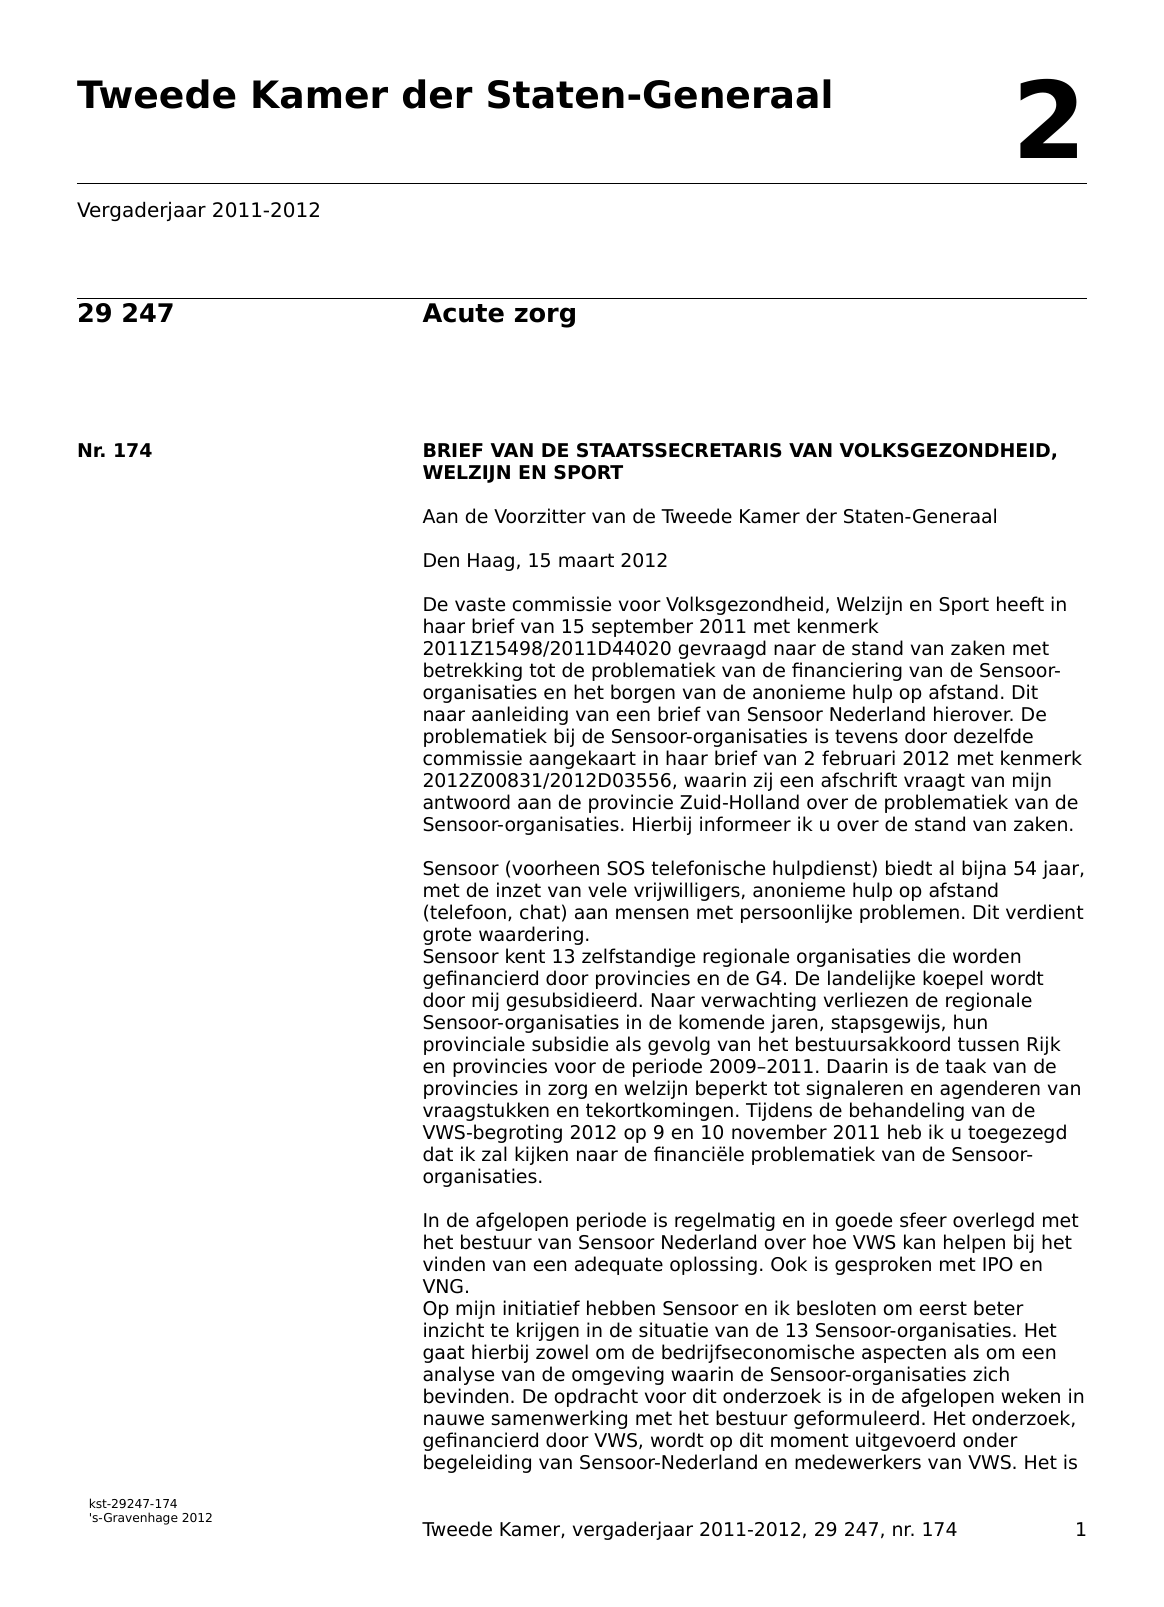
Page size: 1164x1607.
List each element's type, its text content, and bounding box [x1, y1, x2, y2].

table_cell Vergaderjaar 2011-2012 [77, 184, 1087, 298]
text Sensoor kent 13 zelfstandige regionale organisaties die worden gefinancierd door provincies en de G4. De landelijke koepel wordt door mij gesubsidieerd. Naar verwachting verliezen de regionale Sensoor-organisaties in de komende jaren, stapsgewijs, hun provinciale subsidie als gevolg van het bestuursakkoord tussen Rijk en provincies voor de periode 2009–2011. Daarin is de taak van de provincies in zorg en welzijn beperkt tot signaleren en agenderen van vraagstukken en tekortkomingen. Tijdens de behandeling van de VWS-begroting 2012 op 9 en 10 november 2011 heb ik u toegezegd dat ik zal kijken naar de financiële problematiek van de Sensoor-organisaties. [422, 946, 1087, 1188]
text kst-29247-174 [88, 1497, 323, 1511]
text De vaste commissie voor Volksgezondheid, Welzijn en Sport heeft in haar brief van 15 september 2011 met kenmerk 2011Z15498/2011D44020 gevraagd naar de stand van zaken met betrekking tot de problematiek van de financiering van de Sensoor-organisaties en het borgen van de anonieme hulp op afstand. Dit naar aanleiding van een brief van Sensoor Nederland hierover. De problematiek bij de Sensoor-organisaties is tevens door dezelfde commissie aangekaart in haar brief van 2 februari 2012 met kenmerk 2012Z00831/2012D03556, waarin zij een afschrift vraagt van mijn antwoord aan de provincie Zuid-Holland over de problematiek van de Sensoor-organisaties. Hierbij informeer ik u over de stand van zaken. [422, 594, 1087, 836]
text 's-Gravenhage 2012 [88, 1511, 323, 1525]
text Den Haag, 15 maart 2012 [422, 550, 1087, 572]
subtitle Nr. 174 BRIEF VAN DE STAATSSECRETARIS VAN VOLKSGEZONDHEID, WELZIJN EN SPORT [77, 440, 1087, 484]
text Op mijn initiatief hebben Sensoor en ik besloten om eerst beter inzicht te krijgen in de situatie van de 13 Sensoor-organisaties. Het gaat hierbij zowel om de bedrijfseconomische aspecten als om een analyse van de omgeving waarin de Sensoor-organisaties zich bevinden. De opdracht voor dit onderzoek is in de afgelopen weken in nauwe samenwerking met het bestuur geformuleerd. Het onderzoek, gefinancierd door VWS, wordt op dit moment uitgevoerd onder begeleiding van Sensoor-Nederland en medewerkers van VWS. Het is [422, 1298, 1087, 1474]
table_header Tweede Kamer der Staten-Generaal [77, 59, 886, 183]
text In de afgelopen periode is regelmatig en in goede sfeer overlegd met het bestuur van Sensoor Nederland over hoe VWS kan helpen bij het vinden van een adequate oplossing. Ook is gesproken met IPO en VNG. [422, 1210, 1087, 1298]
table_header 2 [886, 59, 1087, 183]
text Sensoor (voorheen SOS telefonische hulpdienst) biedt al bijna 54 jaar, met de inzet van vele vrijwilligers, anonieme hulp op afstand (telefoon, chat) aan mensen met persoonlijke problemen. Dit verdient grote waardering. [422, 858, 1087, 946]
text Aan de Voorzitter van de Tweede Kamer der Staten-Generaal [422, 506, 1087, 528]
subtitle 29 247 Acute zorg [77, 299, 1087, 329]
